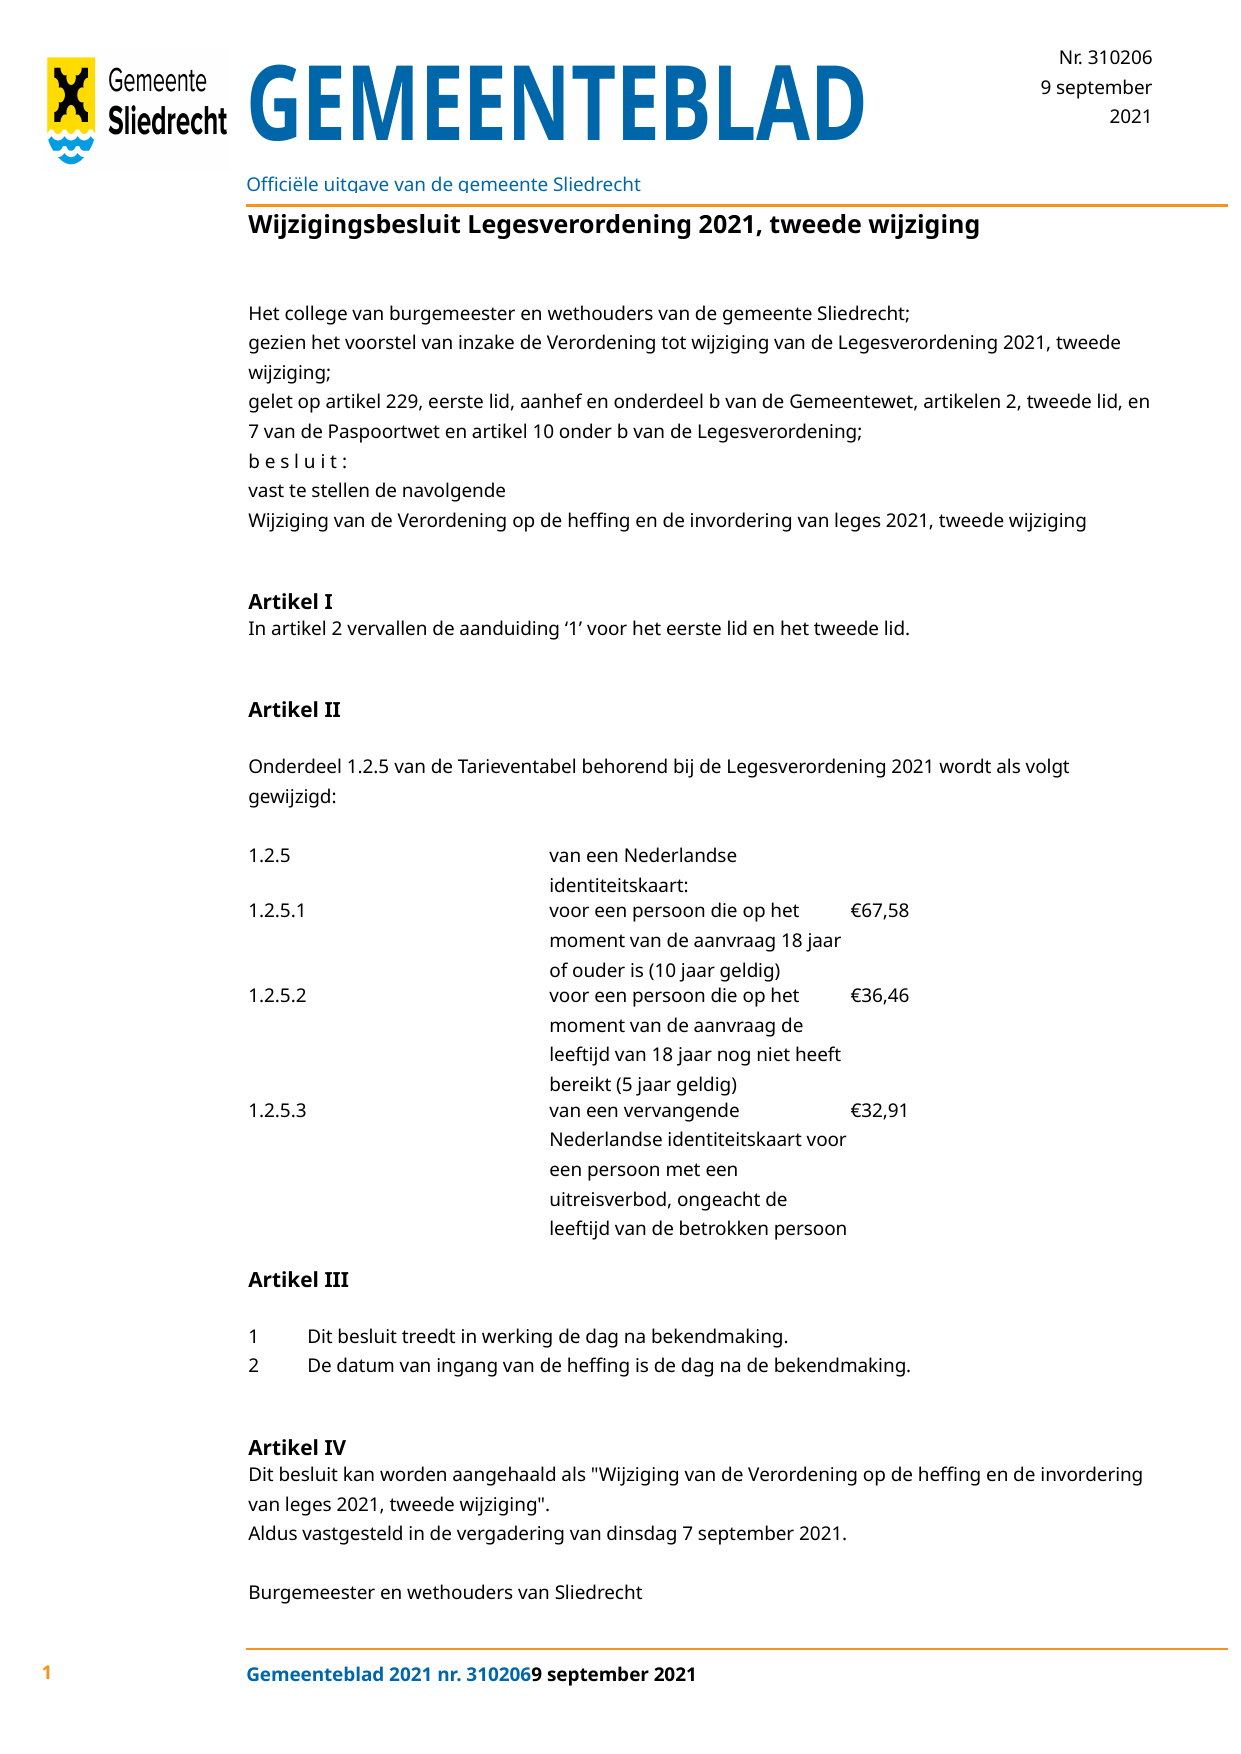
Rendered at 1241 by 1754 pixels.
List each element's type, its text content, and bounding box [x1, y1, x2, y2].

text Artikel III [248, 1265, 1152, 1293]
table_cell 1.2.5.3 [248, 1097, 549, 1241]
text Wijzigingsbesluit Legesverordening 2021, tweede wijziging [248, 207, 1152, 241]
picture [41, 47, 231, 172]
table_header 1.2.5 [248, 842, 549, 898]
text Aldus vastgesteld in de vergadering van dinsdag 7 september 2021. [248, 1520, 1152, 1546]
text gelet op artikel 229, eerste lid, aanhef en onderdeel b van de Gemeentewet, artikelen 2, tweede lid, en 7 van de Paspoortwet en artikel 10 onder b van de Legesverordening; [248, 389, 1152, 444]
table_cell van een vervangende Nederlandse identiteitskaart voor een persoon met een uitreisverbod, ongeacht de leeftijd van de betrokken persoon [549, 1097, 850, 1241]
table_cell voor een persoon die op het moment van de aanvraag 18 jaar of ouder is (10 jaar geldig) [549, 898, 850, 982]
table_cell €32,91 [850, 1097, 1152, 1241]
table_cell 1.2.5.2 [248, 983, 549, 1097]
list De datum van ingang van de heffing is de dag na de bekendmaking. [248, 1353, 1152, 1378]
text Burgemeester en wethouders van Sliedrecht [248, 1579, 1152, 1605]
text Dit besluit kan worden aangehaald als "Wijziging van de Verordening op de heffing en de invordering van leges 2021, tweede wijziging". [248, 1461, 1152, 1516]
table_cell €36,46 [850, 983, 1152, 1097]
text Het college van burgemeester en wethouders van de gemeente Sliedrecht; [248, 300, 1152, 326]
table_header [850, 842, 1152, 898]
list Dit besluit treedt in werking de dag na bekendmaking. [248, 1323, 1152, 1349]
table_cell voor een persoon die op het moment van de aanvraag de leeftijd van 18 jaar nog niet heeft bereikt (5 jaar geldig) [549, 983, 850, 1097]
text Onderdeel 1.2.5 van de Tarieventabel behorend bij de Legesverordening 2021 wordt als volgt gewijzigd: [248, 753, 1152, 809]
text In artikel 2 vervallen de aanduiding ‘1’ voor het eerste lid en het tweede lid. [248, 615, 1152, 641]
text gezien het voorstel van inzake de Verordening tot wijziging van de Legesverordening 2021, tweede wijziging; [248, 329, 1152, 385]
text Artikel I [248, 587, 1152, 615]
text b e s l u i t : [248, 448, 1152, 473]
table_cell 1.2.5.1 [248, 898, 549, 982]
table_cell €67,58 [850, 898, 1152, 982]
text Wijziging van de Verordening op de heffing en de invordering van leges 2021, tweede wijziging [248, 507, 1152, 533]
table_header van een Nederlandse identiteitskaart: [549, 842, 850, 898]
text Artikel II [248, 695, 1152, 724]
text Artikel IV [248, 1433, 1152, 1461]
text vast te stellen de navolgende [248, 477, 1152, 503]
